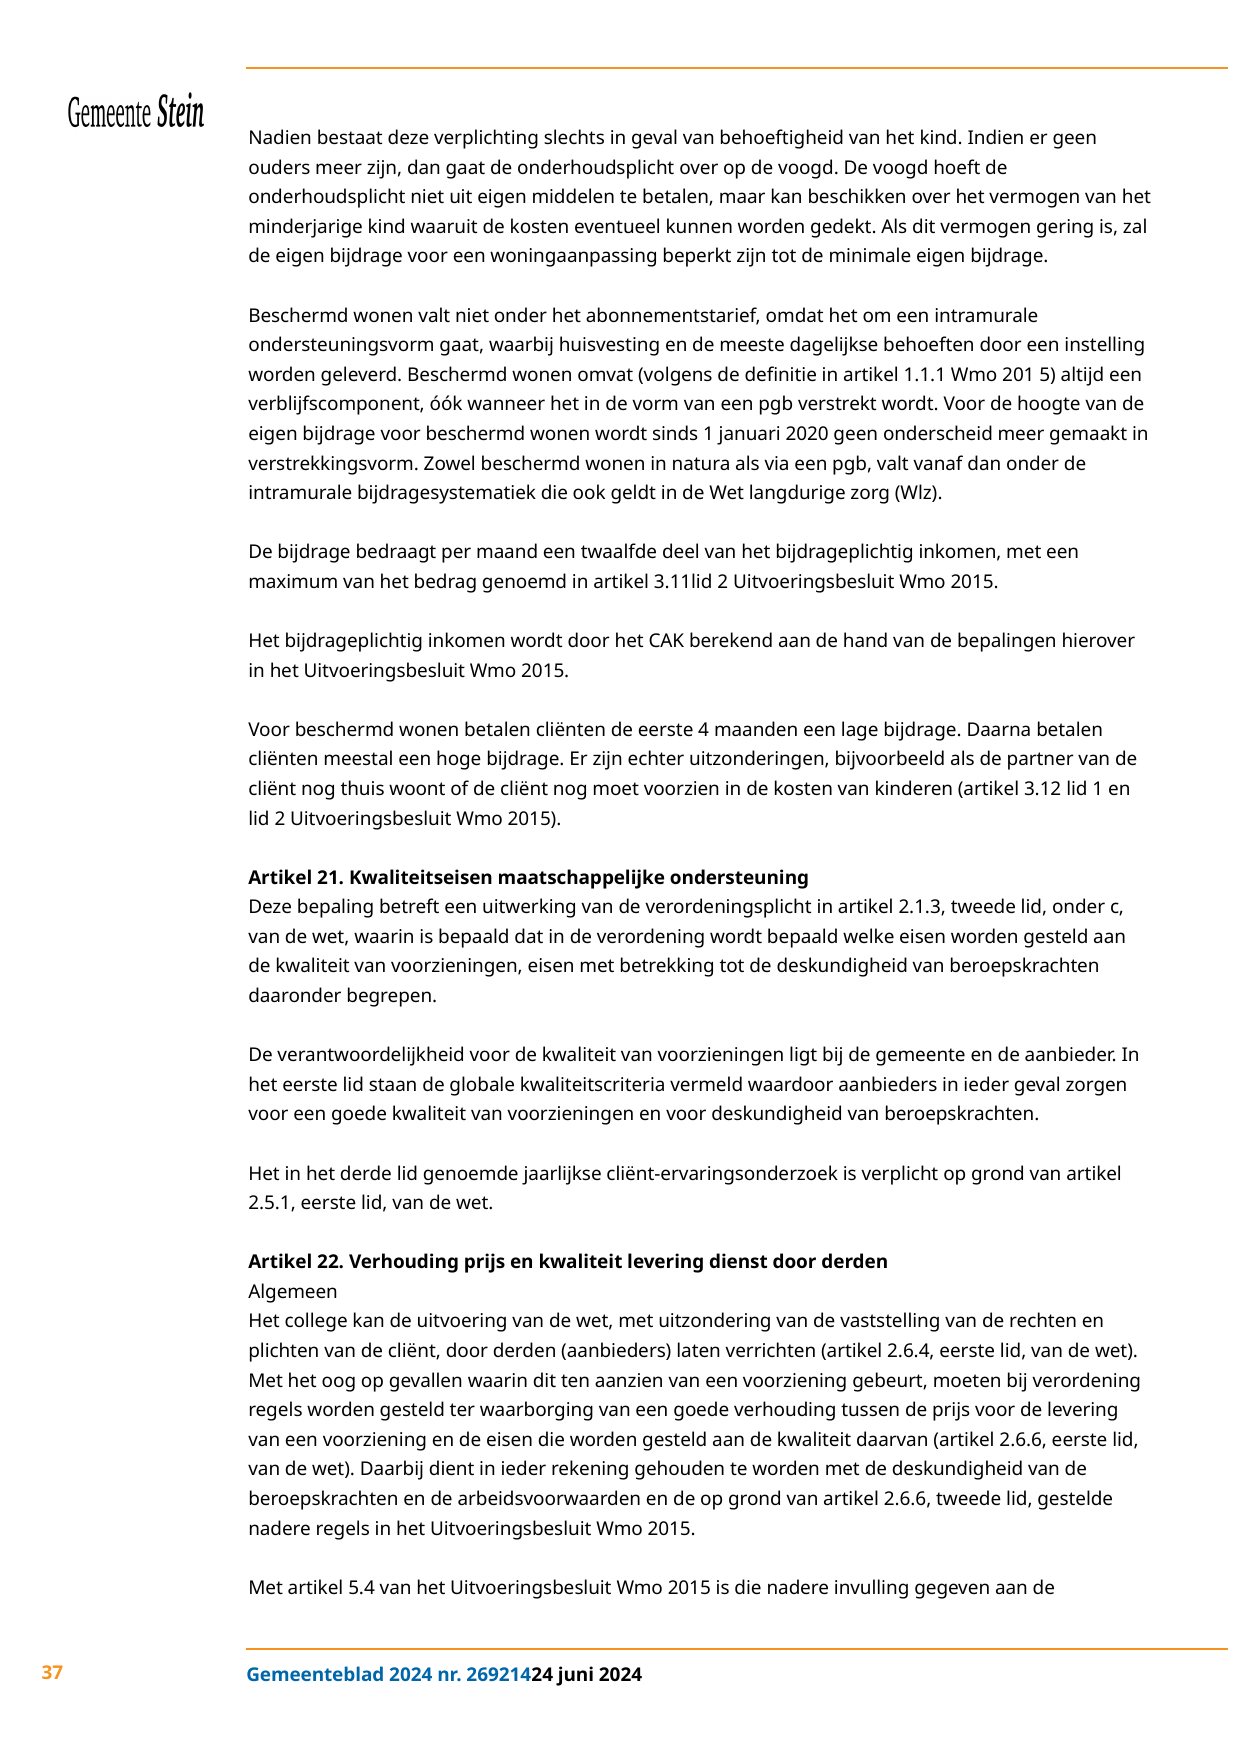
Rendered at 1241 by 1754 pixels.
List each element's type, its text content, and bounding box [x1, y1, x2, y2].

text Beschermd wonen valt niet onder het abonnementstarief, omdat het om een intramurale ondersteuningsvorm gaat, waarbij huisvesting en de meeste dagelijkse behoeften door een instelling worden geleverd. Beschermd wonen omvat (volgens de definitie in artikel 1.1.1 Wmo 201 5) altijd een verblijfscomponent, óók wanneer het in de vorm van een pgb verstrekt wordt. Voor de hoogte van de eigen bijdrage voor beschermd wonen wordt sinds 1 januari 2020 geen onderscheid meer gemaakt in verstrekkingsvorm. Zowel beschermd wonen in natura als via een pgb, valt vanaf dan onder de intramurale bijdragesystematiek die ook geldt in de Wet langdurige zorg (Wlz). [248, 302, 1152, 505]
text De verantwoordelijkheid voor de kwaliteit van voorzieningen ligt bij de gemeente en de aanbieder. In het eerste lid staan de globale kwaliteitscriteria vermeld waardoor aanbieders in ieder geval zorgen voor een goede kwaliteit van voorzieningen en voor deskundigheid van beroepskrachten. [248, 1041, 1152, 1126]
text Algemeen [248, 1278, 1152, 1304]
text Voor beschermd wonen betalen cliënten de eerste 4 maanden een lage bijdrage. Daarna betalen cliënten meestal een hoge bijdrage. Er zijn echter uitzonderingen, bijvoorbeeld als de partner van de cliënt nog thuis woont of de cliënt nog moet voorzien in de kosten van kinderen (artikel 3.12 lid 1 en lid 2 Uitvoeringsbesluit Wmo 2015). [248, 716, 1152, 831]
text Het bijdrageplichtig inkomen wordt door het CAK berekend aan de hand van de bepalingen hierover in het Uitvoeringsbesluit Wmo 2015. [248, 627, 1152, 683]
text Nadien bestaat deze verplichting slechts in geval van behoeftigheid van het kind. Indien er geen ouders meer zijn, dan gaat de onderhoudsplicht over op de voogd. De voogd hoeft de onderhoudsplicht niet uit eigen middelen te betalen, maar kan beschikken over het vermogen van het minderjarige kind waaruit de kosten eventueel kunnen worden gedekt. Als dit vermogen gering is, zal de eigen bijdrage voor een woningaanpassing beperkt zijn tot de minimale eigen bijdrage. [248, 124, 1152, 268]
text Artikel 21. Kwaliteitseisen maatschappelijke ondersteuning [248, 864, 1152, 890]
text Deze bepaling betreft een uitwerking van de verordeningsplicht in artikel 2.1.3, tweede lid, onder c, van de wet, waarin is bepaald dat in de verordening wordt bepaald welke eisen worden gesteld aan de kwaliteit van voorzieningen, eisen met betrekking tot de deskundigheid van beroepskrachten daaronder begrepen. [248, 893, 1152, 1008]
text Het in het derde lid genoemde jaarlijkse cliënt-ervaringsonderzoek is verplicht op grond van artikel 2.5.1, eerste lid, van de wet. [248, 1160, 1152, 1215]
text Artikel 22. Verhouding prijs en kwaliteit levering dienst door derden [248, 1248, 1152, 1274]
text Met artikel 5.4 van het Uitvoeringsbesluit Wmo 2015 is die nadere invulling gegeven aan de [248, 1574, 1152, 1600]
picture [41, 47, 231, 172]
text Het college kan de uitvoering van de wet, met uitzondering van de vaststelling van de rechten en plichten van de cliënt, door derden (aanbieders) laten verrichten (artikel 2.6.4, eerste lid, van de wet). Met het oog op gevallen waarin dit ten aanzien van een voorziening gebeurt, moeten bij verordening regels worden gesteld ter waarborging van een goede verhouding tussen de prijs voor de levering van een voorziening en de eisen die worden gesteld aan de kwaliteit daarvan (artikel 2.6.6, eerste lid, van de wet). Daarbij dient in ieder rekening gehouden te worden met de deskundigheid van de beroepskrachten en de arbeidsvoorwaarden en de op grond van artikel 2.6.6, tweede lid, gestelde nadere regels in het Uitvoeringsbesluit Wmo 2015. [248, 1308, 1152, 1541]
text De bijdrage bedraagt per maand een twaalfde deel van het bijdrageplichtig inkomen, met een maximum van het bedrag genoemd in artikel 3.11lid 2 Uitvoeringsbesluit Wmo 2015. [248, 538, 1152, 594]
